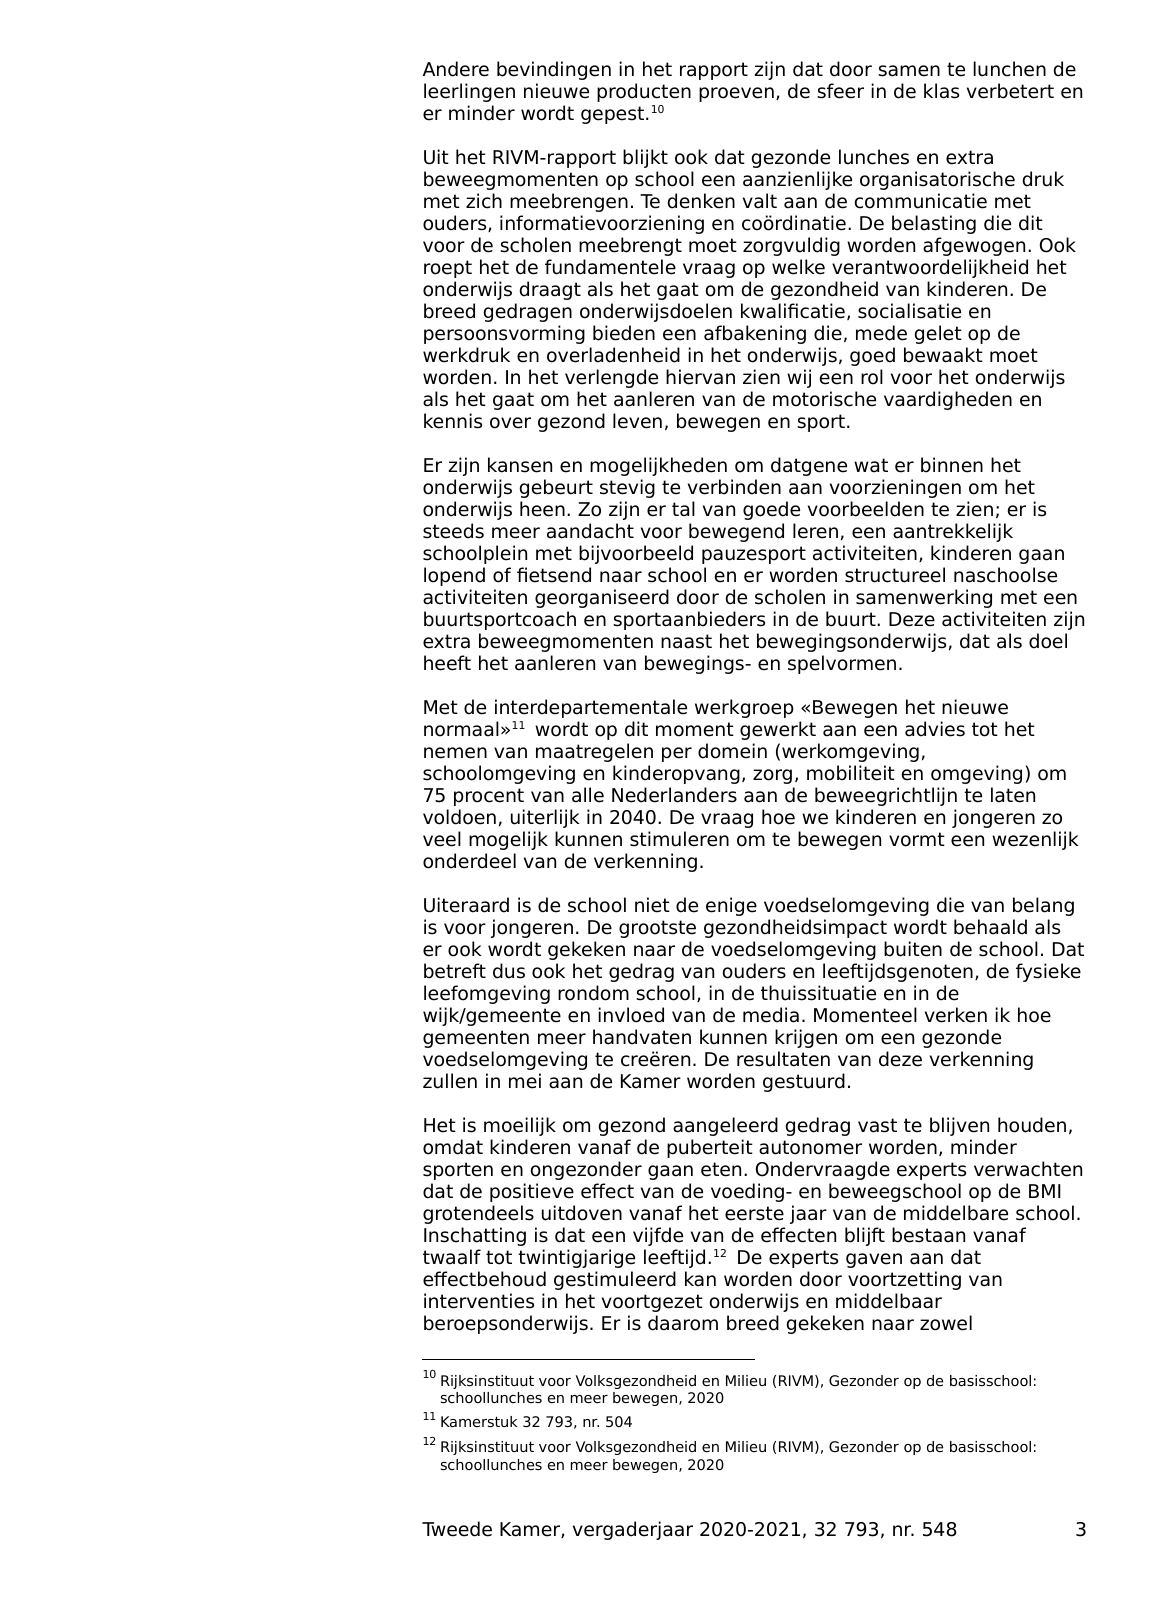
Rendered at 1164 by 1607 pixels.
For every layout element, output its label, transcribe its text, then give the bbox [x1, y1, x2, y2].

text Rijksinstituut voor Volksgezondheid en Milieu (RIVM), Gezonder op de basisschool: schoollunches en meer bewegen, 2020 [422, 1435, 1087, 1474]
text Er zijn kansen en mogelijkheden om datgene wat er binnen het onderwijs gebeurt stevig te verbinden aan voorzieningen om het onderwijs heen. Zo zijn er tal van goede voorbeelden te zien; er is steeds meer aandacht voor bewegend leren, een aantrekkelijk schoolplein met bijvoorbeeld pauzesport activiteiten, kinderen gaan lopend of fietsend naar school en er worden structureel naschoolse activiteiten georganiseerd door de scholen in samenwerking met een buurtsportcoach en sportaanbieders in de buurt. Deze activiteiten zijn extra beweegmomenten naast het bewegingsonderwijs, dat als doel heeft het aanleren van bewegings- en spelvormen. [422, 455, 1087, 675]
text Uiteraard is de school niet de enige voedselomgeving die van belang is voor jongeren. De grootste gezondheidsimpact wordt behaald als er ook wordt gekeken naar de voedselomgeving buiten de school. Dat betreft dus ook het gedrag van ouders en leeftijdsgenoten, de fysieke leefomgeving rondom school, in de thuissituatie en in de wijk/gemeente en invloed van de media. Momenteel verken ik hoe gemeenten meer handvaten kunnen krijgen om een gezonde voedselomgeving te creëren. De resultaten van deze verkenning zullen in mei aan de Kamer worden gestuurd. [422, 895, 1087, 1093]
text Kamerstuk 32 793, nr. 504 [422, 1410, 1087, 1432]
text Rijksinstituut voor Volksgezondheid en Milieu (RIVM), Gezonder op de basisschool: schoollunches en meer bewegen, 2020 [422, 1368, 1087, 1407]
text Met de interdepartementale werkgroep «Bewegen het nieuwe normaal» wordt op dit moment gewerkt aan een advies tot het nemen van maatregelen per domein (werkomgeving, schoolomgeving en kinderopvang, zorg, mobiliteit en omgeving) om 75 procent van alle Nederlanders aan de beweegrichtlijn te laten voldoen, uiterlijk in 2040. De vraag hoe we kinderen en jongeren zo veel mogelijk kunnen stimuleren om te bewegen vormt een wezenlijk onderdeel van de verkenning. [422, 697, 1087, 873]
text Andere bevindingen in het rapport zijn dat door samen te lunchen de leerlingen nieuwe producten proeven, de sfeer in de klas verbetert en er minder wordt gepest. [422, 59, 1087, 125]
text Uit het RIVM-rapport blijkt ook dat gezonde lunches en extra beweegmomenten op school een aanzienlijke organisatorische druk met zich meebrengen. Te denken valt aan de communicatie met ouders, informatievoorziening en coördinatie. De belasting die dit voor de scholen meebrengt moet zorgvuldig worden afgewogen. Ook roept het de fundamentele vraag op welke verantwoordelijkheid het onderwijs draagt als het gaat om de gezondheid van kinderen. De breed gedragen onderwijsdoelen kwalificatie, socialisatie en persoonsvorming bieden een afbakening die, mede gelet op de werkdruk en overladenheid in het onderwijs, goed bewaakt moet worden. In het verlengde hiervan zien wij een rol voor het onderwijs als het gaat om het aanleren van de motorische vaardigheden en kennis over gezond leven, bewegen en sport. [422, 147, 1087, 433]
text Het is moeilijk om gezond aangeleerd gedrag vast te blijven houden, omdat kinderen vanaf de puberteit autonomer worden, minder sporten en ongezonder gaan eten. Ondervraagde experts verwachten dat de positieve effect van de voeding- en beweegschool op de BMI grotendeels uitdoven vanaf het eerste jaar van de middelbare school. Inschatting is dat een vijfde van de effecten blijft bestaan vanaf twaalf tot twintigjarige leeftijd. De experts gaven aan dat effectbehoud gestimuleerd kan worden door voortzetting van interventies in het voortgezet onderwijs en middelbaar beroepsonderwijs. Er is daarom breed gekeken naar zowel [422, 1115, 1087, 1335]
